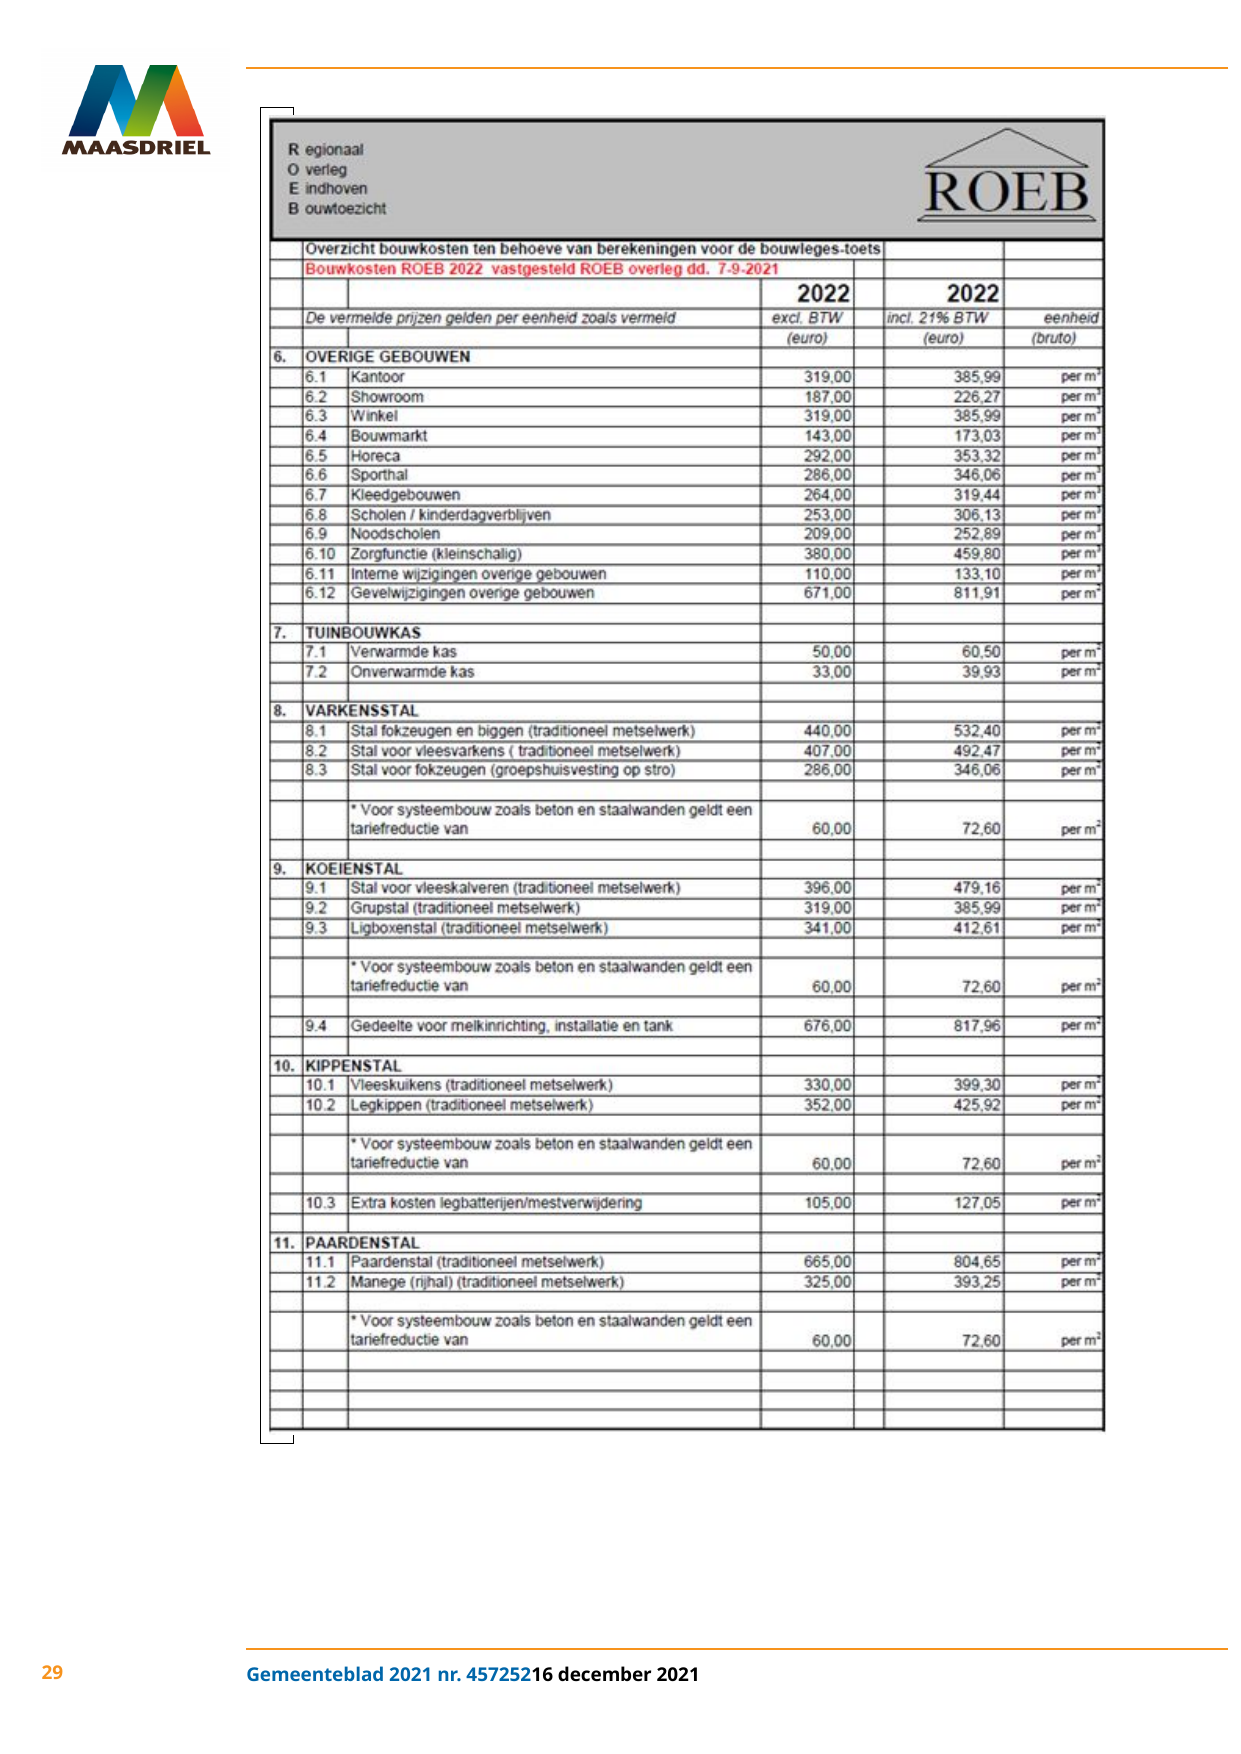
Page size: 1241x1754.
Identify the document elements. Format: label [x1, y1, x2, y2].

picture [41, 47, 231, 172]
picture [268, 115, 1107, 1435]
